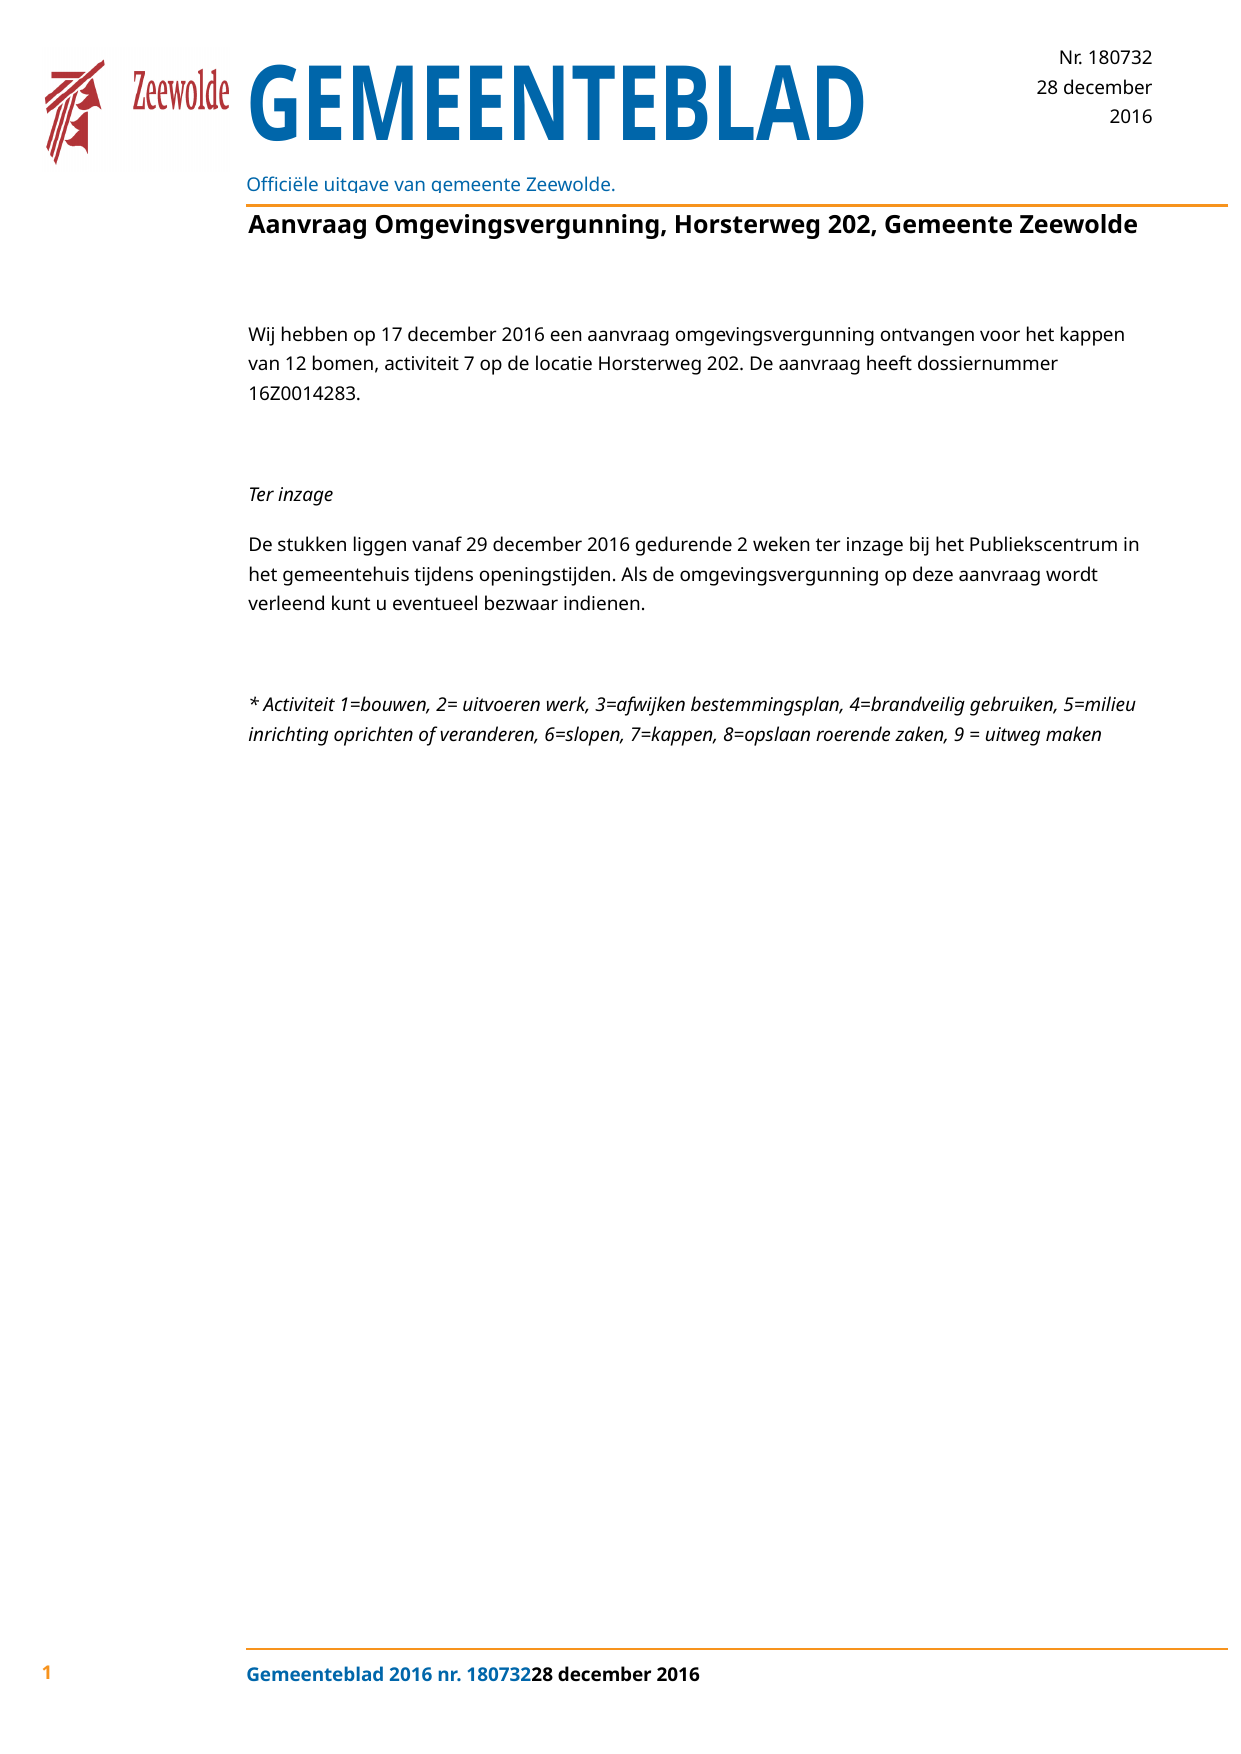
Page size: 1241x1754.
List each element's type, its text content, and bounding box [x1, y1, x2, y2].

text Aanvraag Omgevingsvergunning, Horsterweg 202, Gemeente Zeewolde [248, 207, 1152, 241]
text De stukken liggen vanaf 29 december 2016 gedurende 2 weken ter inzage bij het Publiekscentrum in het gemeentehuis tijdens openingstijden. Als de omgevingsvergunning op deze aanvraag wordt verleend kunt u eventueel bezwaar indienen. [248, 531, 1152, 616]
text * Activiteit 1=bouwen, 2= uitvoeren werk, 3=afwijken bestemmingsplan, 4=brandveilig gebruiken, 5=milieu inrichting oprichten of veranderen, 6=slopen, 7=kappen, 8=opslaan roerende zaken, 9 = uitweg maken [248, 691, 1152, 746]
picture [41, 47, 231, 172]
text Wij hebben op 17 december 2016 een aanvraag omgevingsvergunning ontvangen voor het kappen van 12 bomen, activiteit 7 op de locatie Horsterweg 202. De aanvraag heeft dossiernummer 16Z0014283. [248, 321, 1152, 406]
text Ter inzage [248, 481, 1152, 506]
